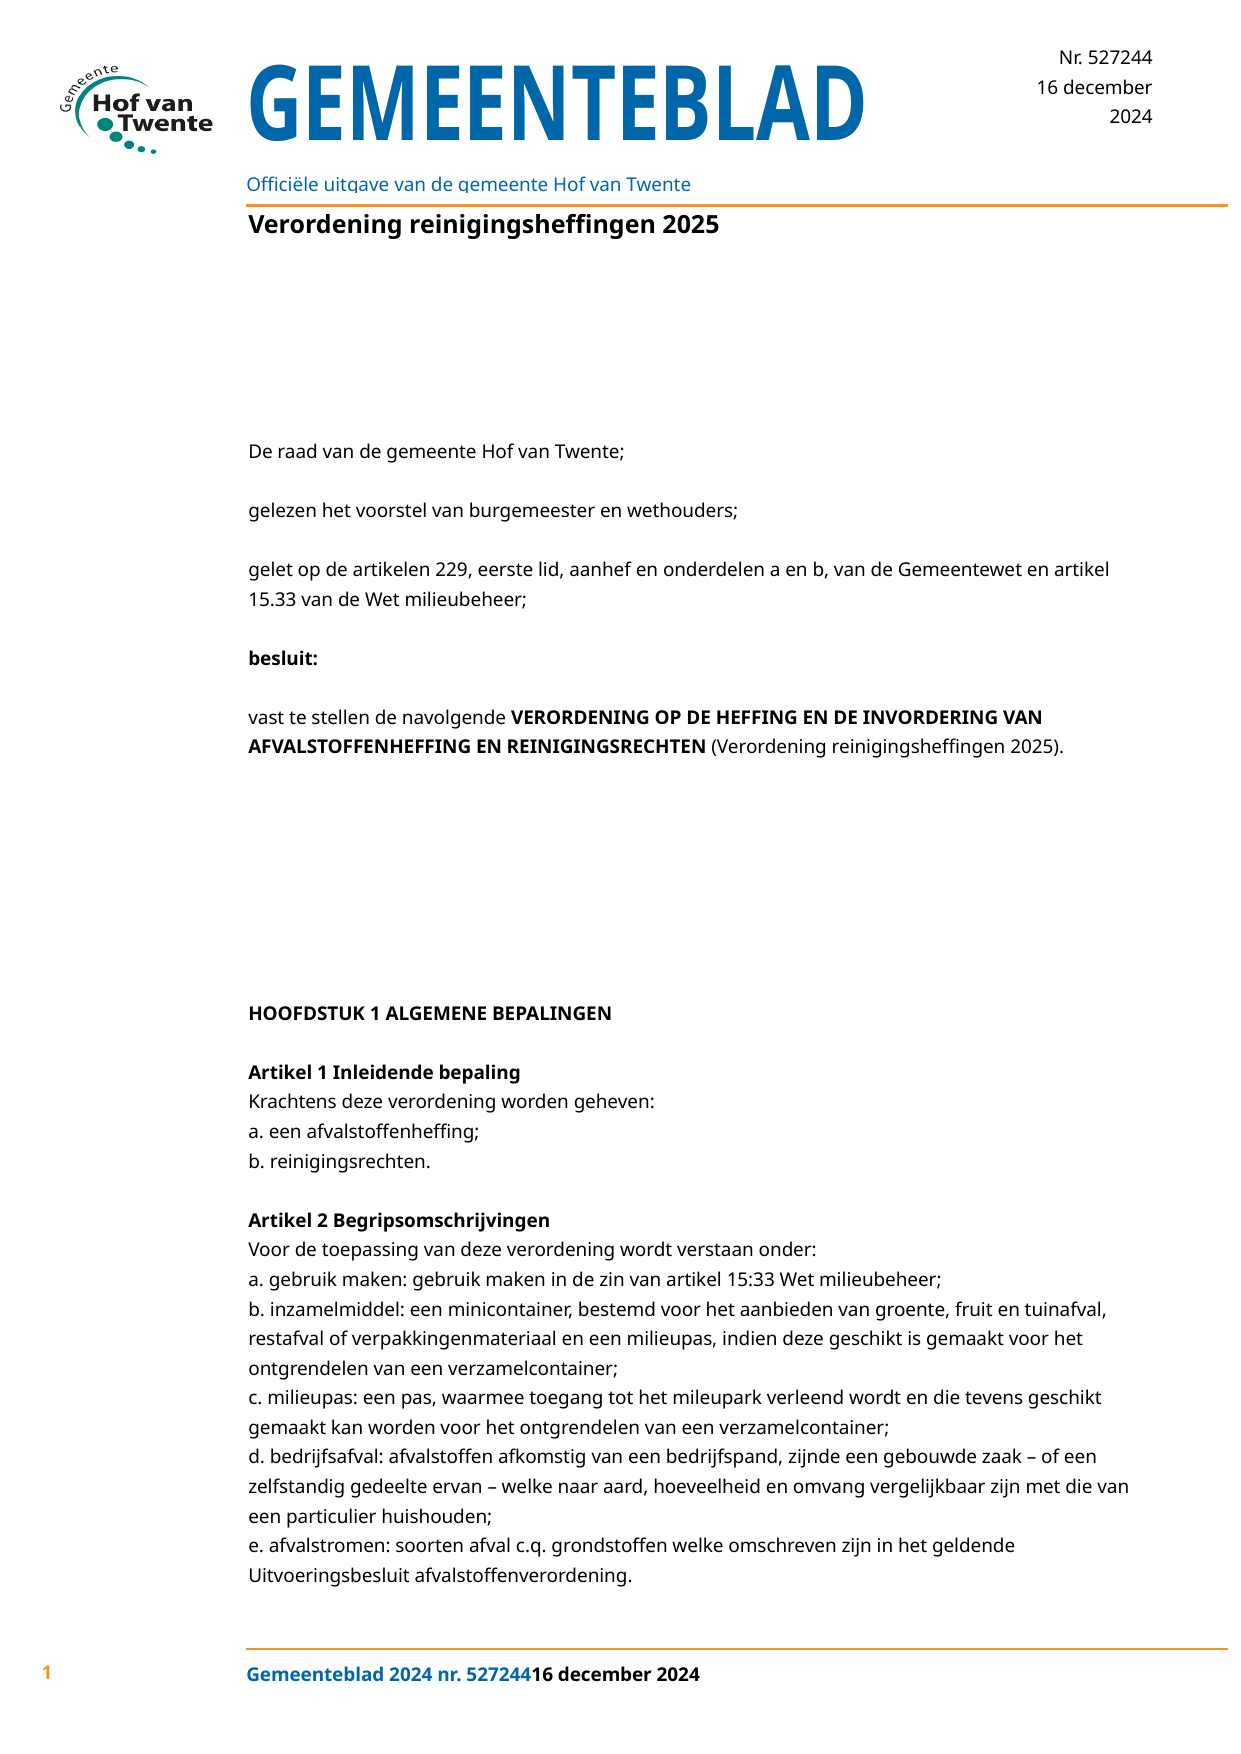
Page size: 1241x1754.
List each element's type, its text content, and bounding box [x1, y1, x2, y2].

text c. milieupas: een pas, waarmee toegang tot het mileupark verleend wordt en die tevens geschikt gemaakt kan worden voor het ontgrendelen van een verzamelcontainer; [248, 1384, 1152, 1440]
text HOOFDSTUK 1 ALGEMENE BEPALINGEN [248, 1000, 1152, 1026]
text Artikel 2 Begripsomschrijvingen [248, 1207, 1152, 1233]
text a. gebruik maken: gebruik maken in de zin van artikel 15:33 Wet milieubeheer; [248, 1266, 1152, 1292]
text e. afvalstromen: soorten afval c.q. grondstoffen welke omschreven zijn in het geldende Uitvoeringsbesluit afvalstoffenverordening. [248, 1532, 1152, 1588]
text gelezen het voorstel van burgemeester en wethouders; [248, 497, 1152, 523]
picture [41, 47, 231, 172]
text gelet op de artikelen 229, eerste lid, aanhef en onderdelen a en b, van de Gemeentewet en artikel 15.33 van de Wet milieubeheer; [248, 556, 1152, 612]
text vast te stellen de navolgende VERORDENING OP DE HEFFING EN DE INVORDERING VAN AFVALSTOFFENHEFFING EN REINIGINGSRECHTEN (Verordening reinigingsheffingen 2025). [248, 704, 1152, 759]
text a. een afvalstoffenheffing; [248, 1118, 1152, 1144]
text besluit: [248, 645, 1152, 671]
text Verordening reinigingsheffingen 2025 [248, 207, 1152, 241]
text b. reinigingsrechten. [248, 1148, 1152, 1174]
text De raad van de gemeente Hof van Twente; [248, 438, 1152, 464]
text b. inzamelmiddel: een minicontainer, bestemd voor het aanbieden van groente, fruit en tuinafval, restafval of verpakkingenmateriaal en een milieupas, indien deze geschikt is gemaakt voor het ontgrendelen van een verzamelcontainer; [248, 1296, 1152, 1381]
text Voor de toepassing van deze verordening wordt verstaan onder: [248, 1237, 1152, 1262]
text Krachtens deze verordening worden geheven: [248, 1089, 1152, 1114]
text Artikel 1 Inleidende bepaling [248, 1059, 1152, 1085]
text d. bedrijfsafval: afvalstoffen afkomstig van een bedrijfspand, zijnde een gebouwde zaak – of een zelfstandig gedeelte ervan – welke naar aard, hoeveelheid en omvang vergelijkbaar zijn met die van een particulier huishouden; [248, 1444, 1152, 1529]
